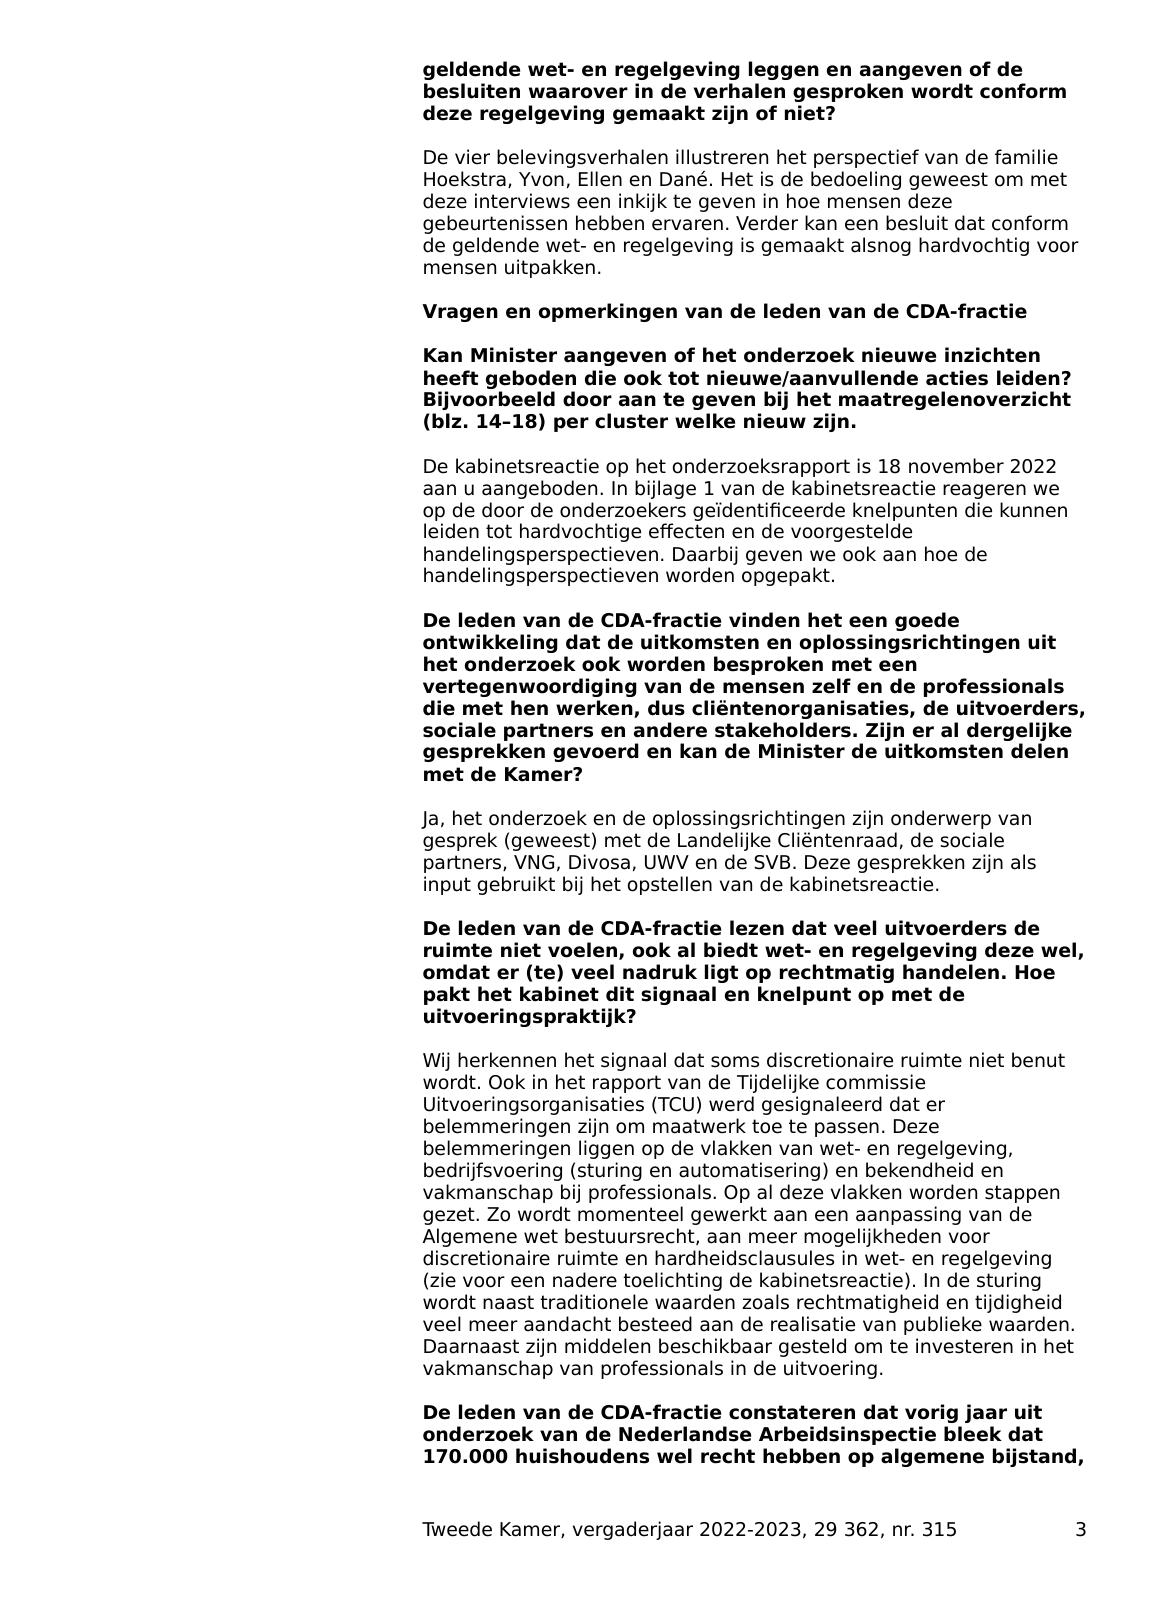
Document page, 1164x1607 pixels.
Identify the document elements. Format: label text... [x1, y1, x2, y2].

text geldende wet- en regelgeving leggen en aangeven of de besluiten waarover in de verhalen gesproken wordt conform deze regelgeving gemaakt zijn of niet? [422, 59, 1087, 125]
text De leden van de CDA-fractie constateren dat vorig jaar uit onderzoek van de Nederlandse Arbeidsinspectie bleek dat 170.000 huishoudens wel recht hebben op algemene bijstand, [422, 1402, 1087, 1468]
text De leden van de CDA-fractie vinden het een goede ontwikkeling dat de uitkomsten en oplossingsrichtingen uit het onderzoek ook worden besproken met een vertegenwoordiging van de mensen zelf en de professionals die met hen werken, dus cliëntenorganisaties, de uitvoerders, sociale partners en andere stakeholders. Zijn er al dergelijke gesprekken gevoerd en kan de Minister de uitkomsten delen met de Kamer? [422, 609, 1087, 785]
text De vier belevingsverhalen illustreren het perspectief van de familie Hoekstra, Yvon, Ellen en Dané. Het is de bedoeling geweest om met deze interviews een inkijk te geven in hoe mensen deze gebeurtenissen hebben ervaren. Verder kan een besluit dat conform de geldende wet- en regelgeving is gemaakt alsnog hardvochtig voor mensen uitpakken. [422, 147, 1087, 279]
text Kan Minister aangeven of het onderzoek nieuwe inzichten heeft geboden die ook tot nieuwe/aanvullende acties leiden? Bijvoorbeeld door aan te geven bij het maatregelenoverzicht (blz. 14–18) per cluster welke nieuw zijn. [422, 345, 1087, 433]
text De leden van de CDA-fractie lezen dat veel uitvoerders de ruimte niet voelen, ook al biedt wet- en regelgeving deze wel, omdat er (te) veel nadruk ligt op rechtmatig handelen. Hoe pakt het kabinet dit signaal en knelpunt op met de uitvoeringspraktijk? [422, 918, 1087, 1028]
text Ja, het onderzoek en de oplossingsrichtingen zijn onderwerp van gesprek (geweest) met de Landelijke Cliëntenraad, de sociale partners, VNG, Divosa, UWV en de SVB. Deze gesprekken zijn als input gebruikt bij het opstellen van de kabinetsreactie. [422, 808, 1087, 896]
subtitle Vragen en opmerkingen van de leden van de CDA-fractie [422, 301, 1087, 323]
text Wij herkennen het signaal dat soms discretionaire ruimte niet benut wordt. Ook in het rapport van de Tijdelijke commissie Uitvoeringsorganisaties (TCU) werd gesignaleerd dat er belemmeringen zijn om maatwerk toe te passen. Deze belemmeringen liggen op de vlakken van wet- en regelgeving, bedrijfsvoering (sturing en automatisering) en bekendheid en vakmanschap bij professionals. Op al deze vlakken worden stappen gezet. Zo wordt momenteel gewerkt aan een aanpassing van de Algemene wet bestuursrecht, aan meer mogelijkheden voor discretionaire ruimte en hardheidsclausules in wet- en regelgeving (zie voor een nadere toelichting de kabinetsreactie). In de sturing wordt naast traditionele waarden zoals rechtmatigheid en tijdigheid veel meer aandacht besteed aan de realisatie van publieke waarden. Daarnaast zijn middelen beschikbaar gesteld om te investeren in het vakmanschap van professionals in de uitvoering. [422, 1050, 1087, 1379]
text De kabinetsreactie op het onderzoeksrapport is 18 november 2022 aan u aangeboden. In bijlage 1 van de kabinetsreactie reageren we op de door de onderzoekers geïdentificeerde knelpunten die kunnen leiden tot hardvochtige effecten en de voorgestelde handelingsperspectieven. Daarbij geven we ook aan hoe de handelingsperspectieven worden opgepakt. [422, 456, 1087, 587]
